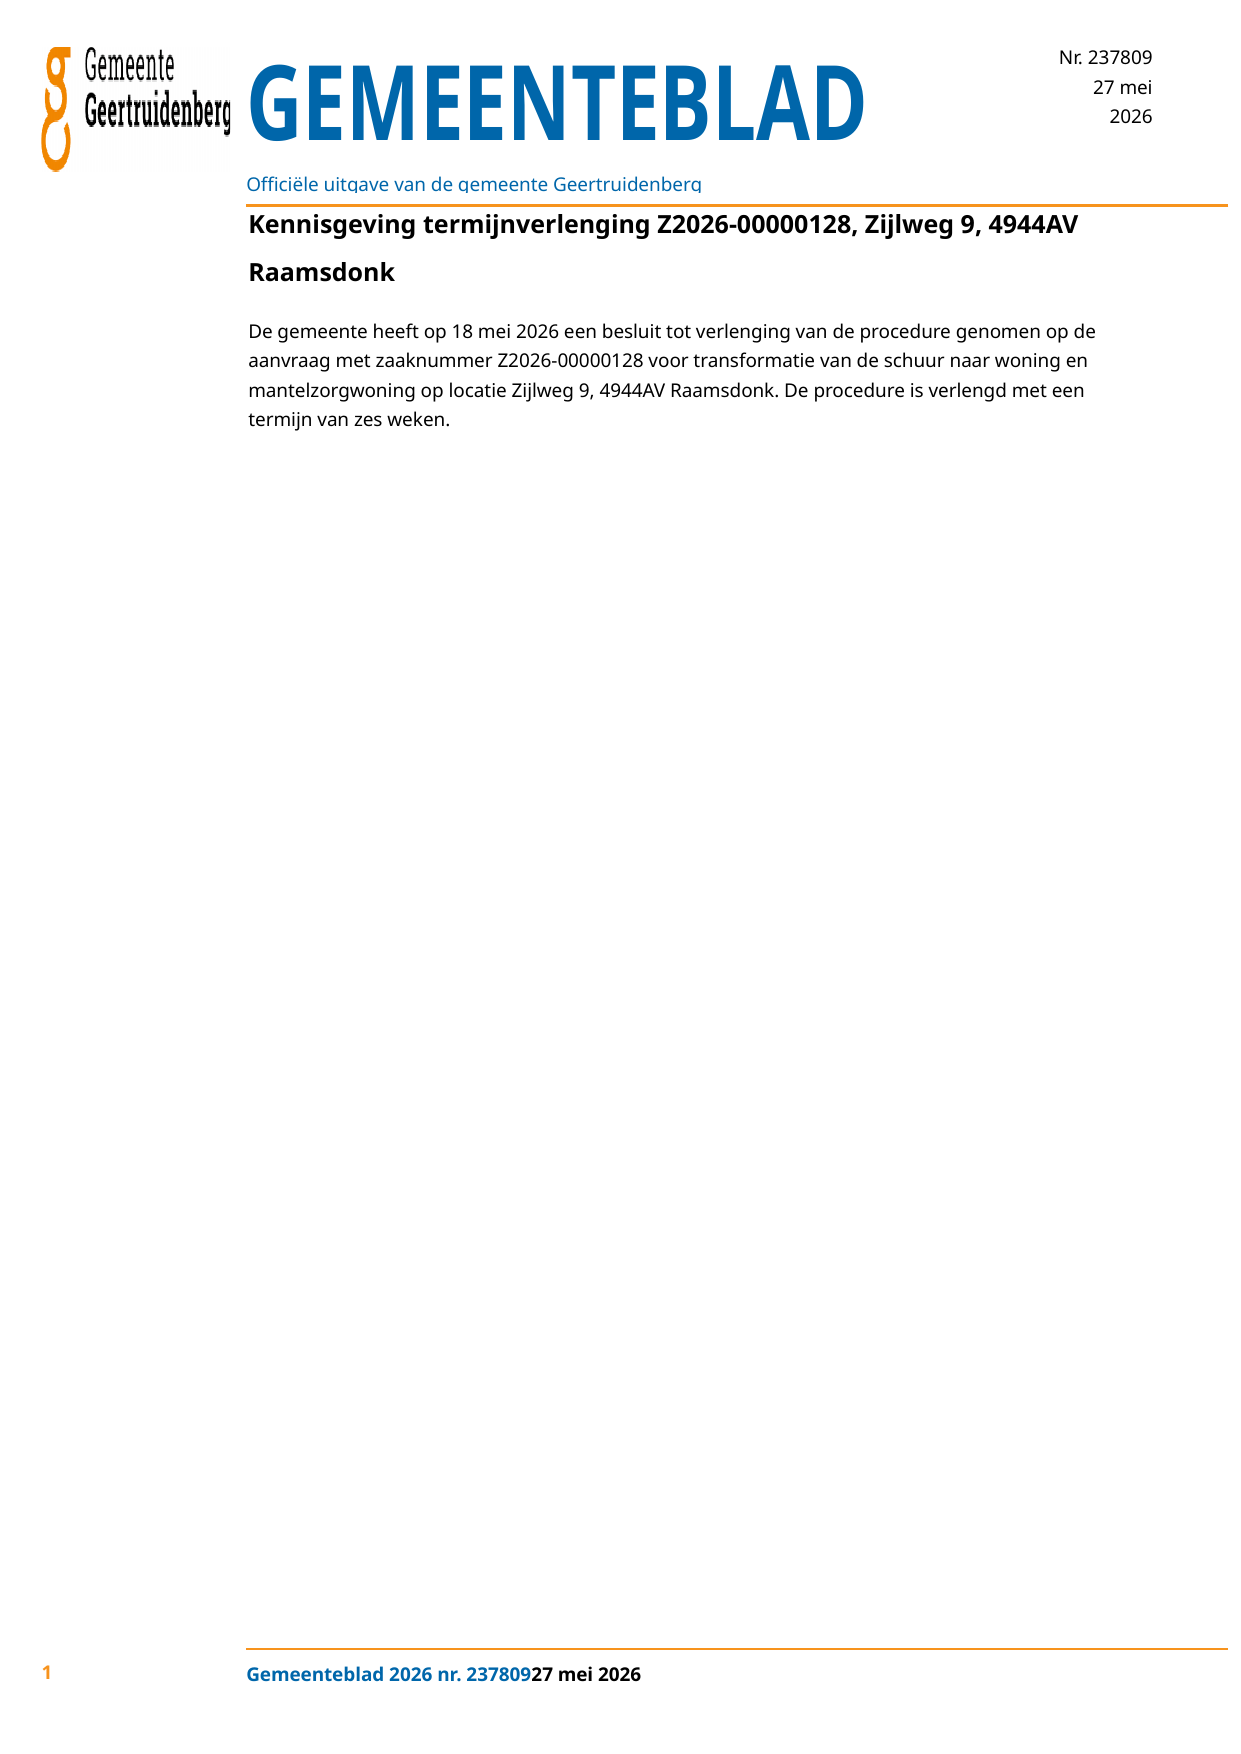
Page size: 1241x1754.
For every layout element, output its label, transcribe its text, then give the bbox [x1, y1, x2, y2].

text De gemeente heeft op 18 mei 2026 een besluit tot verlenging van de procedure genomen op de aanvraag met zaaknummer Z2026-00000128 voor transformatie van de schuur naar woning en mantelzorgwoning op locatie Zijlweg 9, 4944AV Raamsdonk. De procedure is verlengd met een termijn van zes weken. [248, 318, 1152, 432]
text Kennisgeving termijnverlenging Z2026-00000128, Zijlweg 9, 4944AV Raamsdonk [248, 207, 1152, 288]
picture [41, 47, 231, 172]
